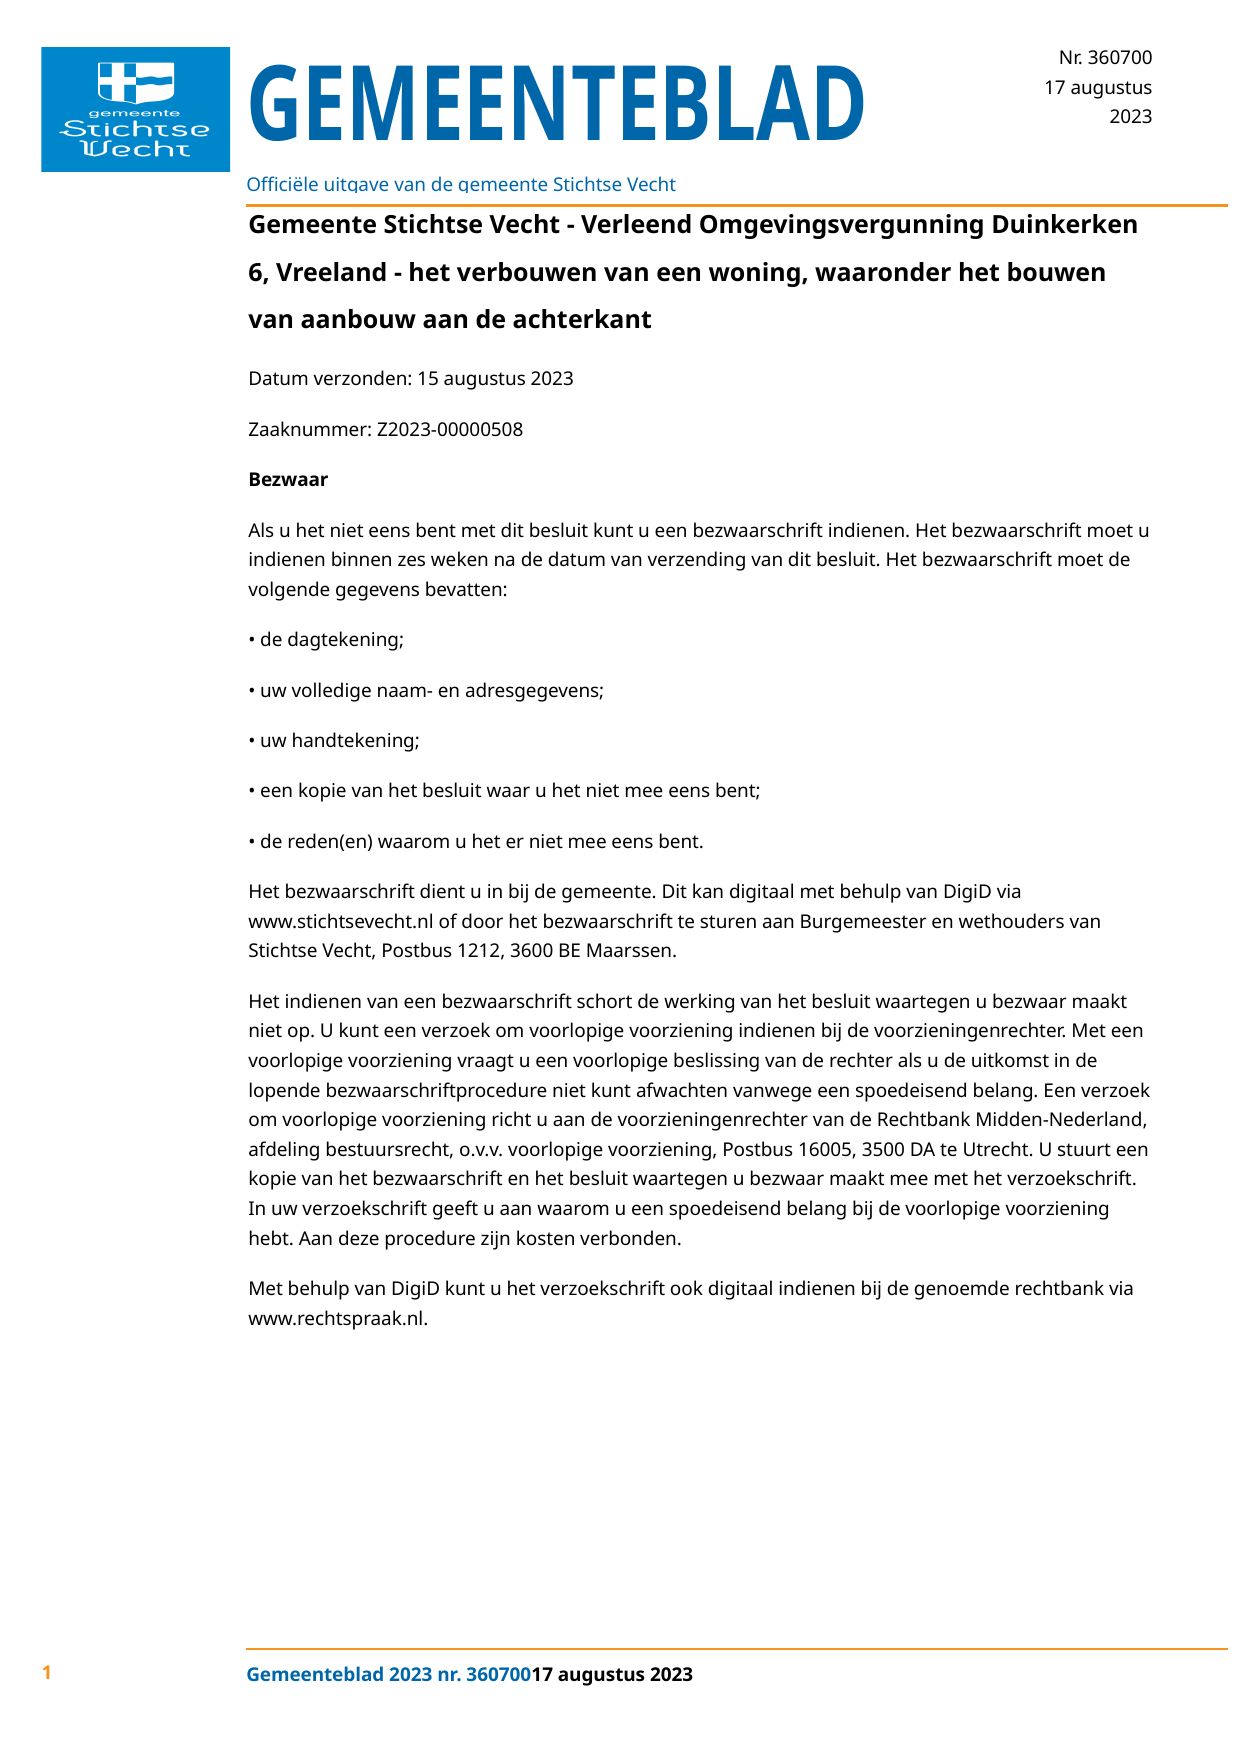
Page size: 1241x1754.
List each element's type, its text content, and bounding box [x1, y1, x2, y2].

text Het bezwaarschrift dient u in bij de gemeente. Dit kan digitaal met behulp van DigiD via www.stichtsevecht.nl of door het bezwaarschrift te sturen aan Burgemeester en wethouders van Stichtse Vecht, Postbus 1212, 3600 BE Maarssen. [248, 878, 1152, 963]
text • de dagtekening; [248, 626, 1152, 652]
text Met behulp van DigiD kunt u het verzoekschrift ook digitaal indienen bij de genoemde rechtbank via www.rechtspraak.nl. [248, 1275, 1152, 1330]
text • uw volledige naam- en adresgegevens; [248, 677, 1152, 702]
text Als u het niet eens bent met dit besluit kunt u een bezwaarschrift indienen. Het bezwaarschrift moet u indienen binnen zes weken na de datum van verzending van dit besluit. Het bezwaarschrift moet de volgende gegevens bevatten: [248, 517, 1152, 602]
text Gemeente Stichtse Vecht - Verleend Omgevingsvergunning Duinkerken 6, Vreeland - het verbouwen van een woning, waaronder het bouwen van aanbouw aan de achterkant [248, 207, 1152, 336]
text • een kopie van het besluit waar u het niet mee eens bent; [248, 778, 1152, 803]
picture [137, 63, 174, 103]
text Zaaknummer: Z2023-00000508 [248, 416, 1152, 442]
text Bezwaar [248, 466, 1152, 492]
text Datum verzonden: 15 augustus 2023 [248, 366, 1152, 391]
text Het indienen van een bezwaarschrift schort de werking van het besluit waartegen u bezwaar maakt niet op. U kunt een verzoek om voorlopige voorziening indienen bij de voorzieningenrechter. Met een voorlopige voorziening vraagt u een voorlopige beslissing van de rechter als u de uitkomst in de lopende bezwaarschriftprocedure niet kunt afwachten vanwege een spoedeisend belang. Een verzoek om voorlopige voorziening richt u aan de voorzieningenrechter van de Rechtbank Midden-Nederland, afdeling bestuursrecht, o.v.v. voorlopige voorziening, Postbus 16005, 3500 DA te Utrecht. U stuurt een kopie van het bezwaarschrift en het besluit waartegen u bezwaar maakt mee met het verzoekschrift. In uw verzoekschrift geeft u aan waarom u een spoedeisend belang bij de voorlopige voorziening hebt. Aan deze procedure zijn kosten verbonden. [248, 988, 1152, 1250]
text • de reden(en) waarom u het er niet mee eens bent. [248, 828, 1152, 854]
picture [99, 63, 135, 101]
text • uw handtekening; [248, 727, 1152, 753]
